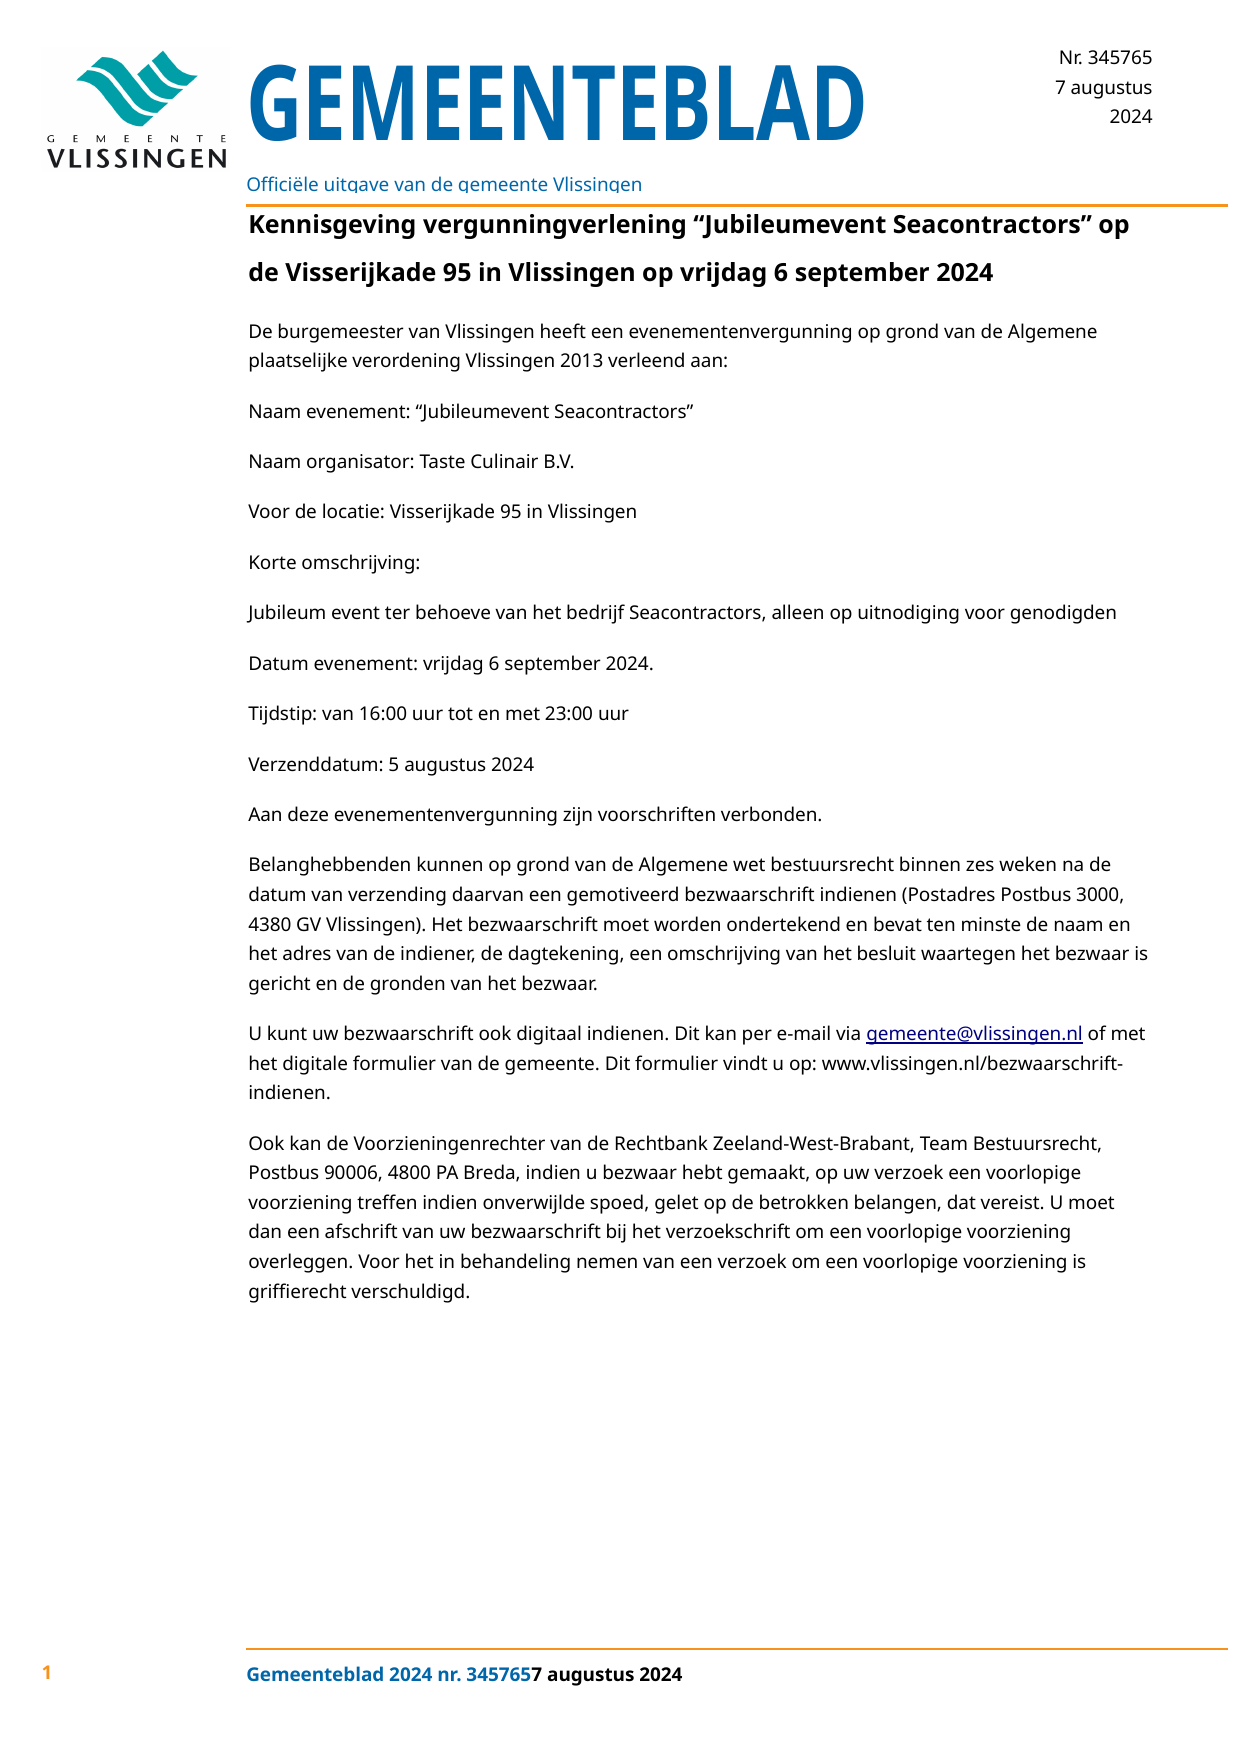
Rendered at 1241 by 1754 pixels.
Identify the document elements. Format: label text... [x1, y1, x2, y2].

text Aan deze evenementenvergunning zijn voorschriften verbonden. [248, 801, 1152, 827]
text Kennisgeving vergunningverlening “Jubileumevent Seacontractors” op de Visserijkade 95 in Vlissingen op vrijdag 6 september 2024 [248, 207, 1152, 288]
text Naam organisator: Taste Culinair B.V. [248, 448, 1152, 474]
text Datum evenement: vrijdag 6 september 2024. [248, 650, 1152, 676]
picture [41, 47, 231, 172]
text Voor de locatie: Visserijkade 95 in Vlissingen [248, 499, 1152, 524]
text De burgemeester van Vlissingen heeft een evenementenvergunning op grond van de Algemene plaatselijke verordening Vlissingen 2013 verleend aan: [248, 318, 1152, 373]
text Jubileum event ter behoeve van het bedrijf Seacontractors, alleen op uitnodiging voor genodigden [248, 599, 1152, 625]
text Korte omschrijving: [248, 549, 1152, 575]
text Verzenddatum: 5 augustus 2024 [248, 751, 1152, 777]
text U kunt uw bezwaarschrift ook digitaal indienen. Dit kan per e-mail via gemeente@vlissingen.nl of met het digitale formulier van de gemeente. Dit formulier vindt u op: www.vlissingen.nl/bezwaarschrift-indienen. [248, 1020, 1152, 1105]
text Tijdstip: van 16:00 uur tot en met 23:00 uur [248, 700, 1152, 726]
text Naam evenement: “Jubileumevent Seacontractors” [248, 398, 1152, 424]
text Belanghebbenden kunnen op grond van de Algemene wet bestuursrecht binnen zes weken na de datum van verzending daarvan een gemotiveerd bezwaarschrift indienen (Postadres Postbus 3000, 4380 GV Vlissingen). Het bezwaarschrift moet worden ondertekend en bevat ten minste de naam en het adres van de indiener, de dagtekening, een omschrijving van het besluit waartegen het bezwaar is gericht en de gronden van het bezwaar. [248, 852, 1152, 996]
text Ook kan de Voorzieningenrechter van de Rechtbank Zeeland-West-Brabant, Team Bestuursrecht, Postbus 90006, 4800 PA Breda, indien u bezwaar hebt gemaakt, op uw verzoek een voorlopige voorziening treffen indien onverwijlde spoed, gelet op de betrokken belangen, dat vereist. U moet dan een afschrift van uw bezwaarschrift bij het verzoekschrift om een voorlopige voorziening overleggen. Voor het in behandeling nemen van een verzoek om een voorlopige voorziening is griffierecht verschuldigd. [248, 1130, 1152, 1304]
